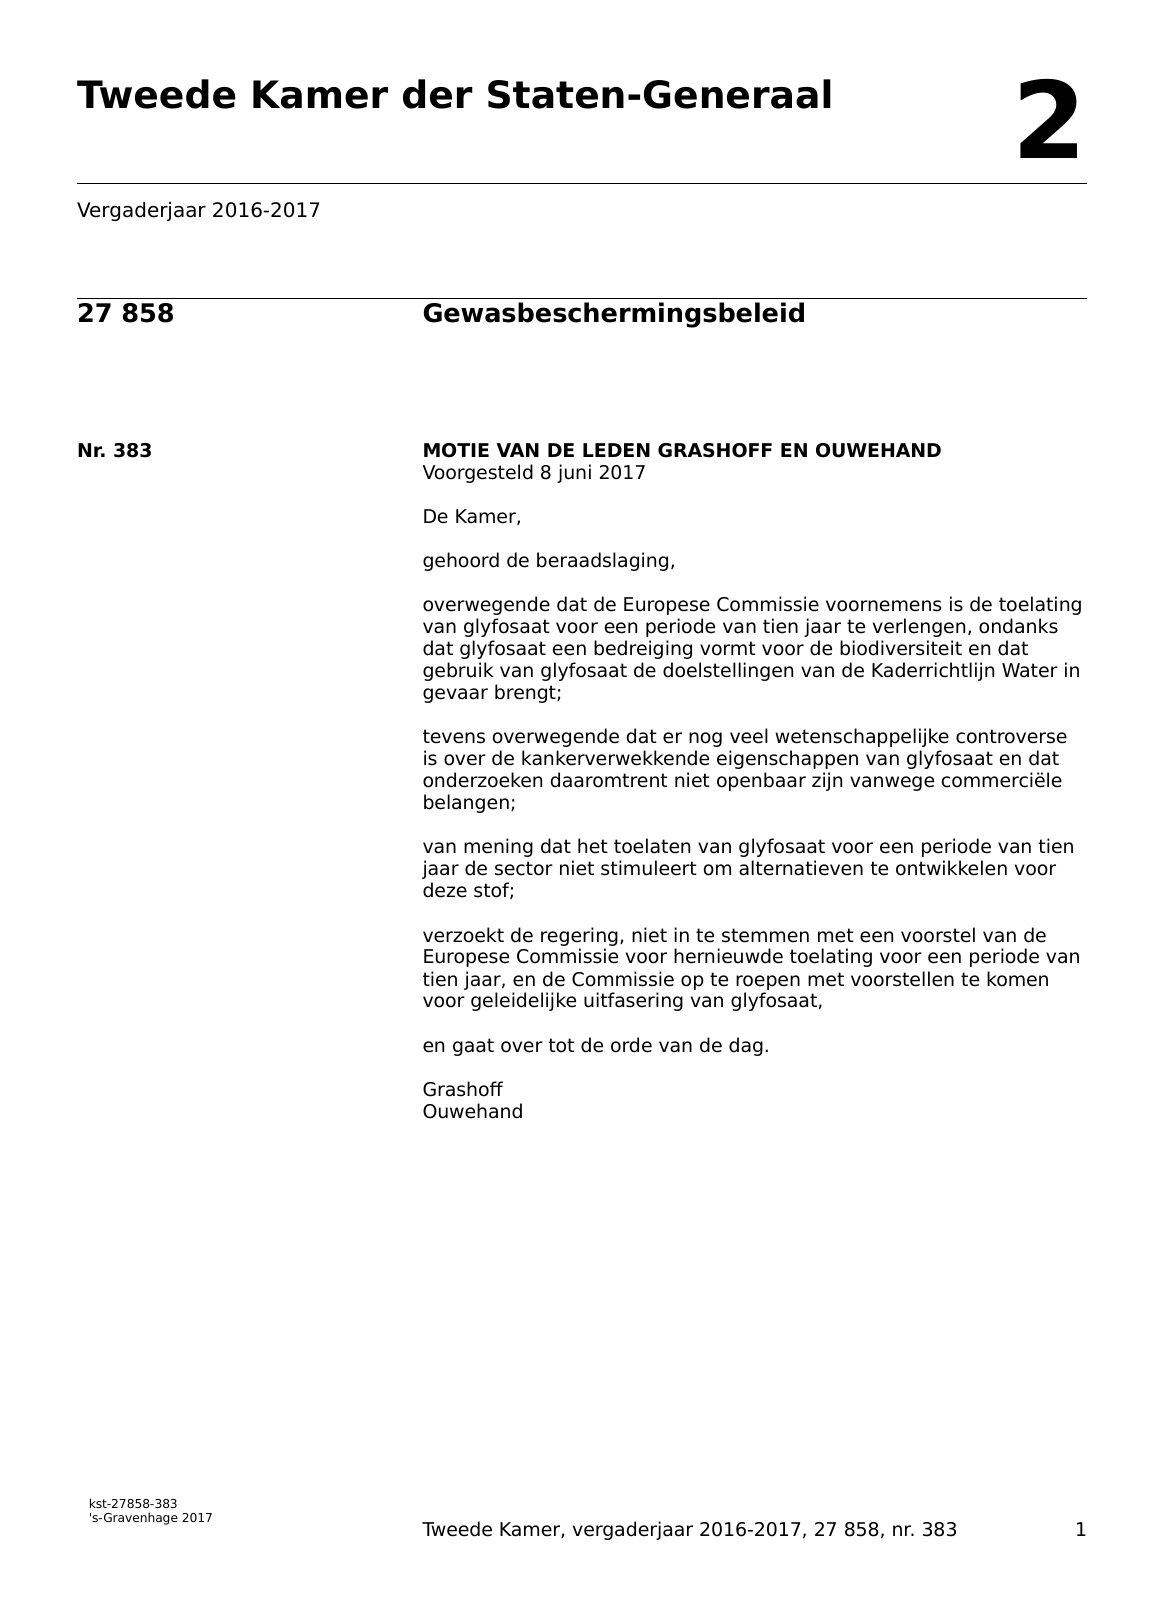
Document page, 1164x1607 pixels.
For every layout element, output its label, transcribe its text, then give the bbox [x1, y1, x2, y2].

text De Kamer, [422, 506, 1087, 528]
table_header Tweede Kamer der Staten-Generaal [77, 59, 886, 183]
text tevens overwegende dat er nog veel wetenschappelijke controverse is over de kankerverwekkende eigenschappen van glyfosaat en dat onderzoeken daaromtrent niet openbaar zijn vanwege commerciële belangen; [422, 726, 1087, 814]
text kst-27858-383 [88, 1497, 323, 1511]
subtitle Nr. 383 MOTIE VAN DE LEDEN GRASHOFF EN OUWEHAND [77, 440, 1087, 462]
table_cell Vergaderjaar 2016-2017 [77, 184, 1087, 298]
text verzoekt de regering, niet in te stemmen met een voorstel van de Europese Commissie voor hernieuwde toelating voor een periode van tien jaar, en de Commissie op te roepen met voorstellen te komen voor geleidelijke uitfasering van glyfosaat, [422, 924, 1087, 1012]
text en gaat over tot de orde van de dag. [422, 1034, 1087, 1057]
text gehoord de beraadslaging, [422, 550, 1087, 572]
subtitle 27 858 Gewasbeschermingsbeleid [77, 299, 1087, 329]
text Grashoff [422, 1079, 1087, 1101]
text van mening dat het toelaten van glyfosaat voor een periode van tien jaar de sector niet stimuleert om alternatieven te ontwikkelen voor deze stof; [422, 836, 1087, 902]
text overwegende dat de Europese Commissie voornemens is de toelating van glyfosaat voor een periode van tien jaar te verlengen, ondanks dat glyfosaat een bedreiging vormt voor de biodiversiteit en dat gebruik van glyfosaat de doelstellingen van de Kaderrichtlijn Water in gevaar brengt; [422, 594, 1087, 704]
text 's-Gravenhage 2017 [88, 1511, 323, 1525]
table_header 2 [886, 59, 1087, 183]
text Voorgesteld 8 juni 2017 [422, 462, 1087, 484]
text Ouwehand [422, 1101, 1087, 1123]
